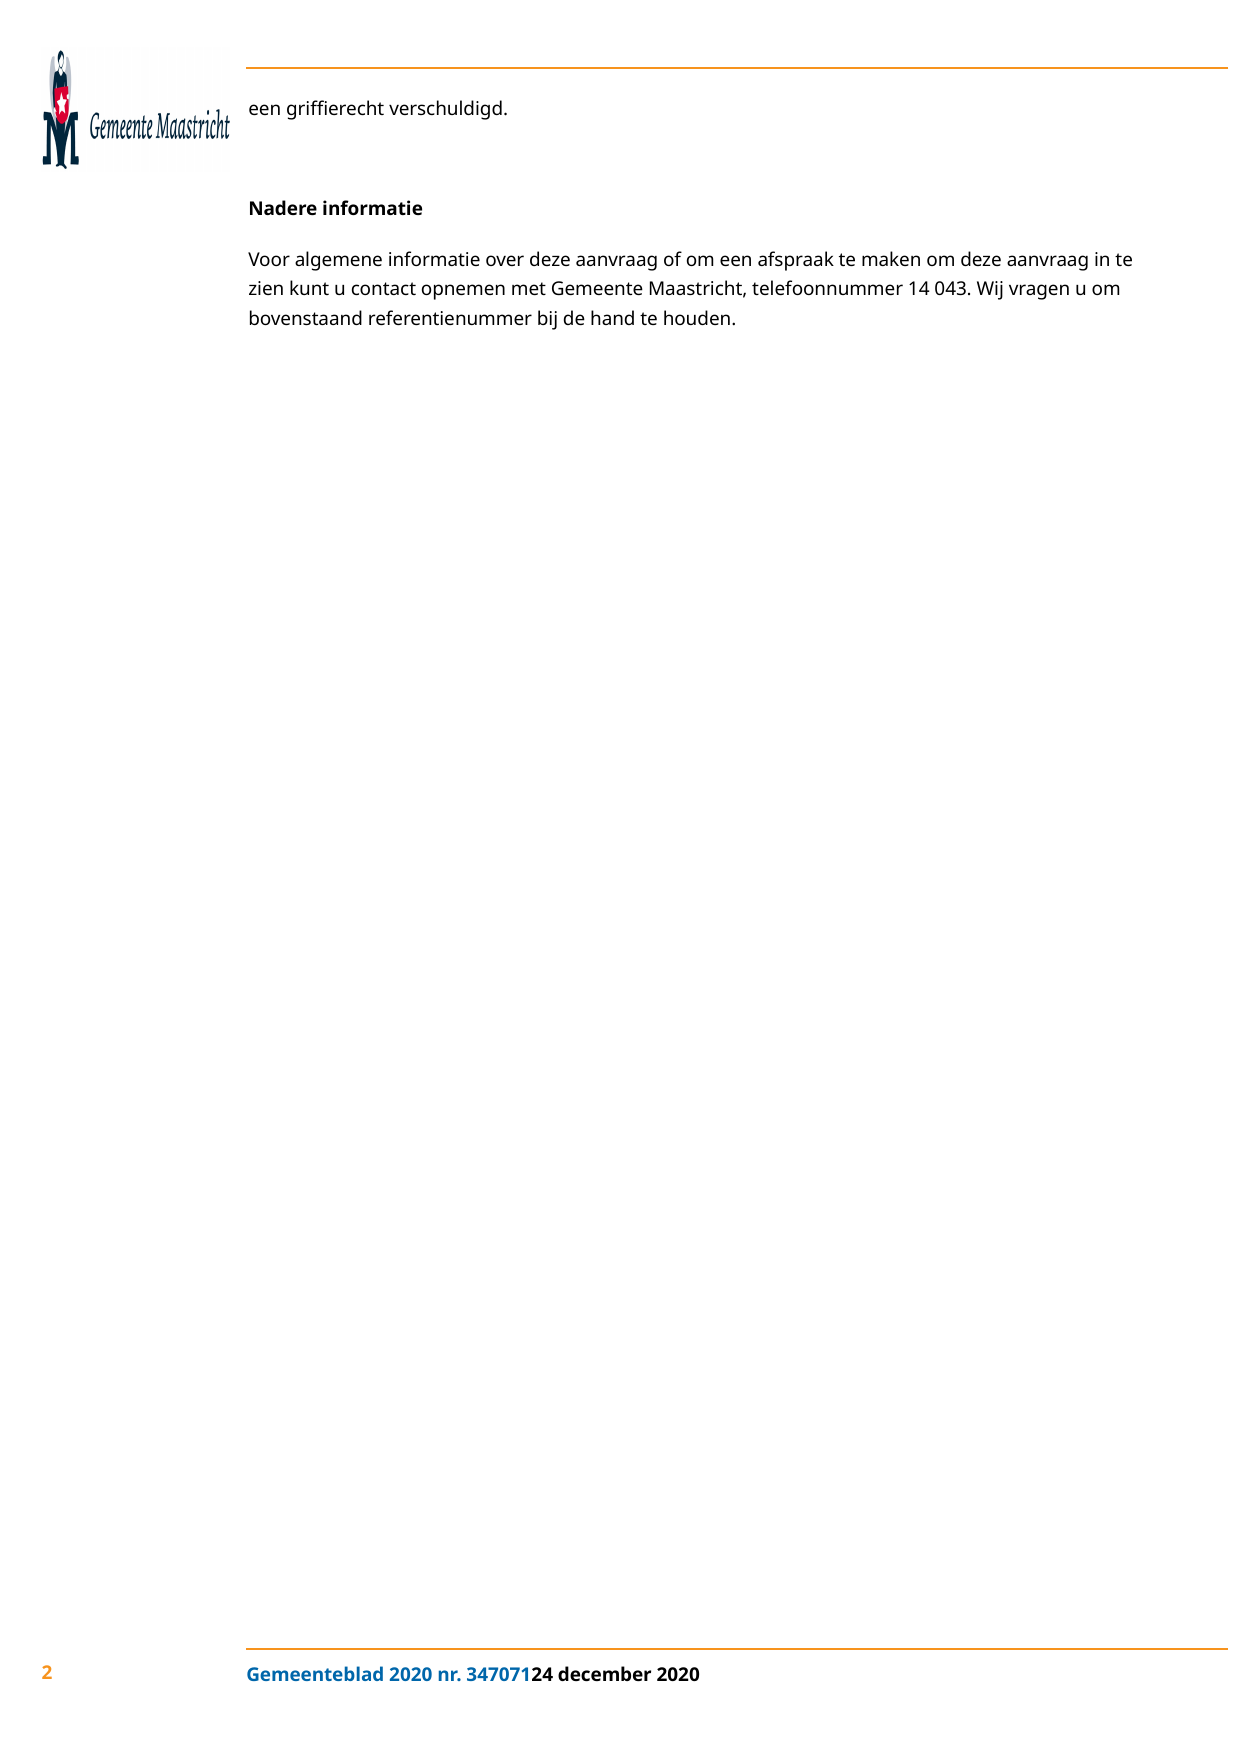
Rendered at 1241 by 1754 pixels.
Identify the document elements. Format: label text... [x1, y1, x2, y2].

text Voor algemene informatie over deze aanvraag of om een afspraak te maken om deze aanvraag in te zien kunt u contact opnemen met Gemeente Maastricht, telefoonnummer 14 043. Wij vragen u om bovenstaand referentienummer bij de hand te houden. [248, 246, 1152, 331]
picture [41, 47, 231, 172]
text een griffierecht verschuldigd. [248, 95, 1152, 121]
text Nadere informatie [248, 196, 1152, 221]
